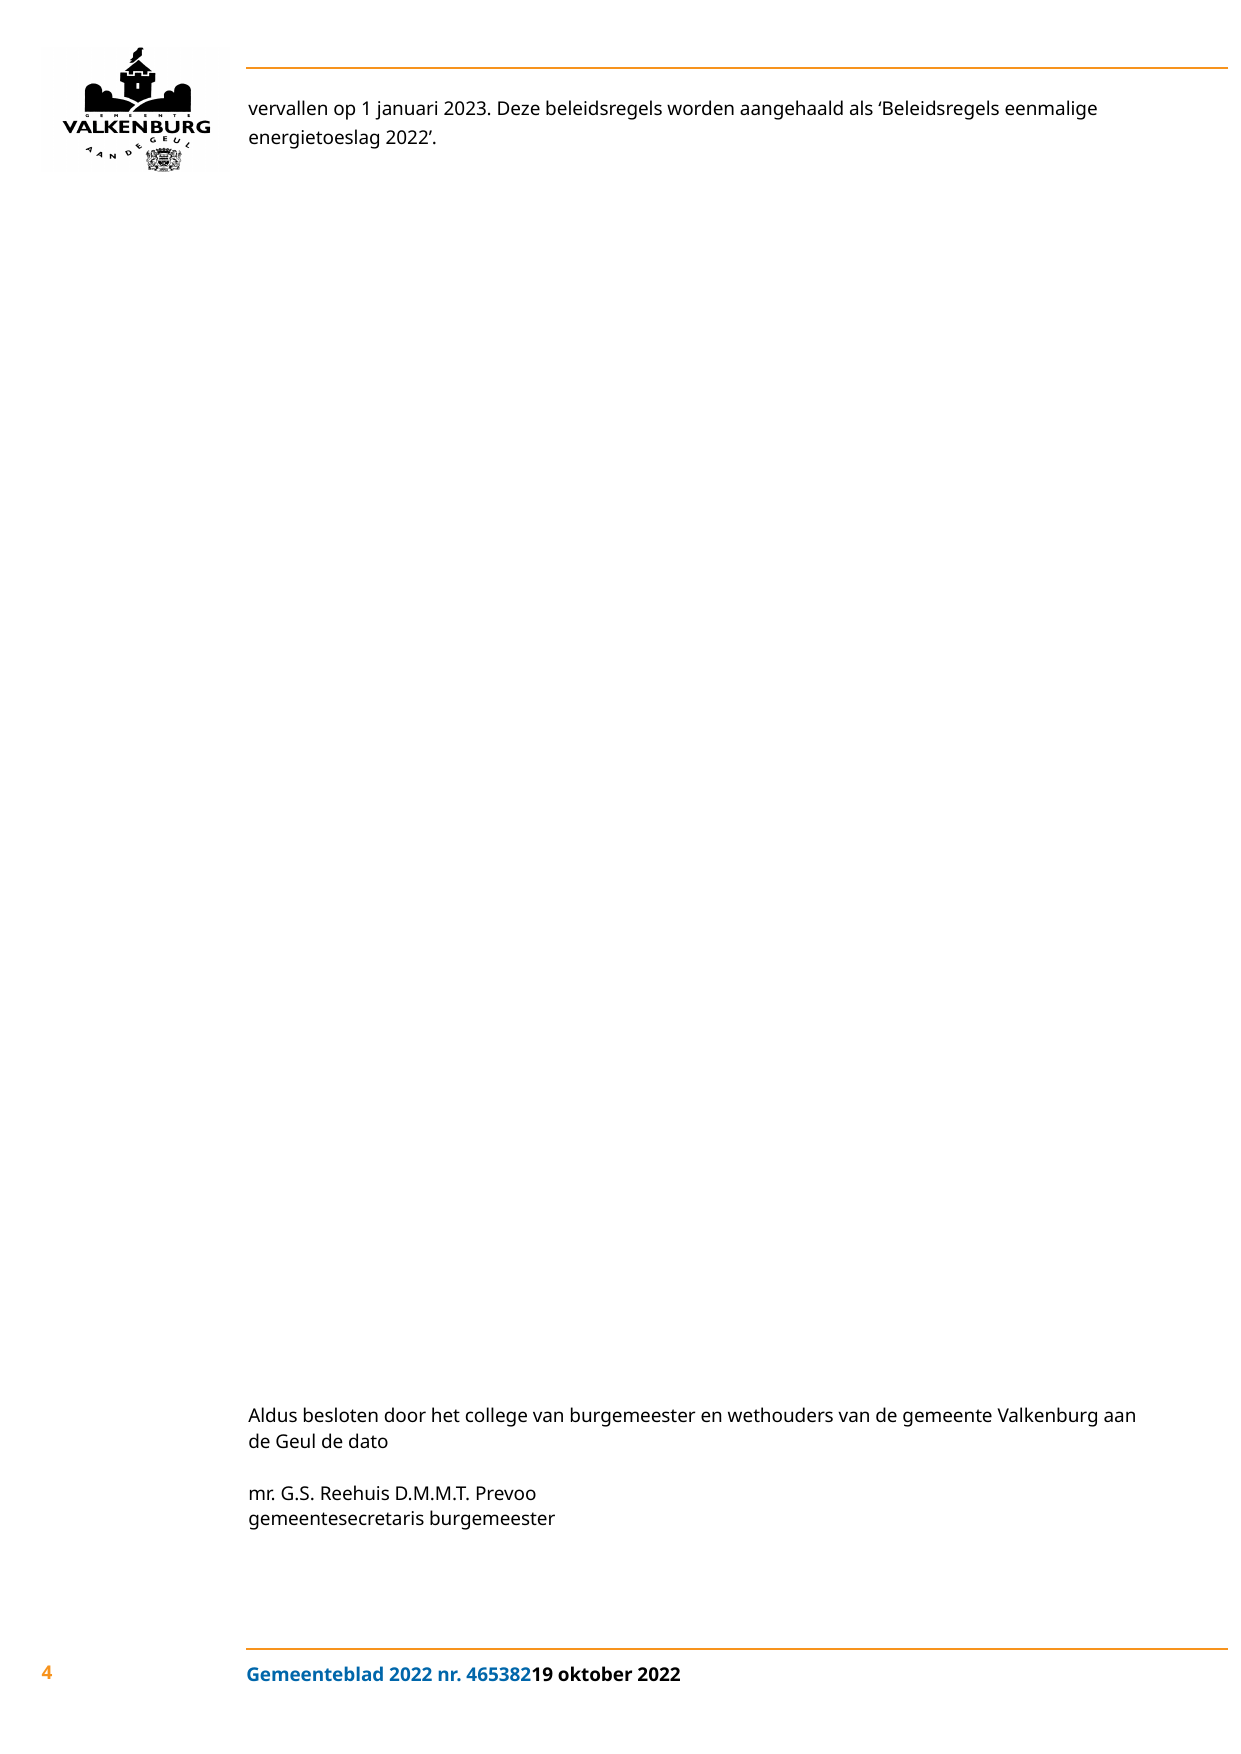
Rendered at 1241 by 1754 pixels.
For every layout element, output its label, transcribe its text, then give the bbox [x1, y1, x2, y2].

picture [41, 47, 231, 172]
text mr. G.S. Reehuis D.M.M.T. Prevoo [248, 1480, 1152, 1506]
text vervallen op 1 januari 2023. Deze beleidsregels worden aangehaald als ‘Beleidsregels eenmalige energietoeslag 2022’. [248, 95, 1152, 150]
text Aldus besloten door het college van burgemeester en wethouders van de gemeente Valkenburg aan de Geul de dato [248, 1403, 1152, 1454]
text gemeentesecretaris burgemeester [248, 1506, 1152, 1531]
